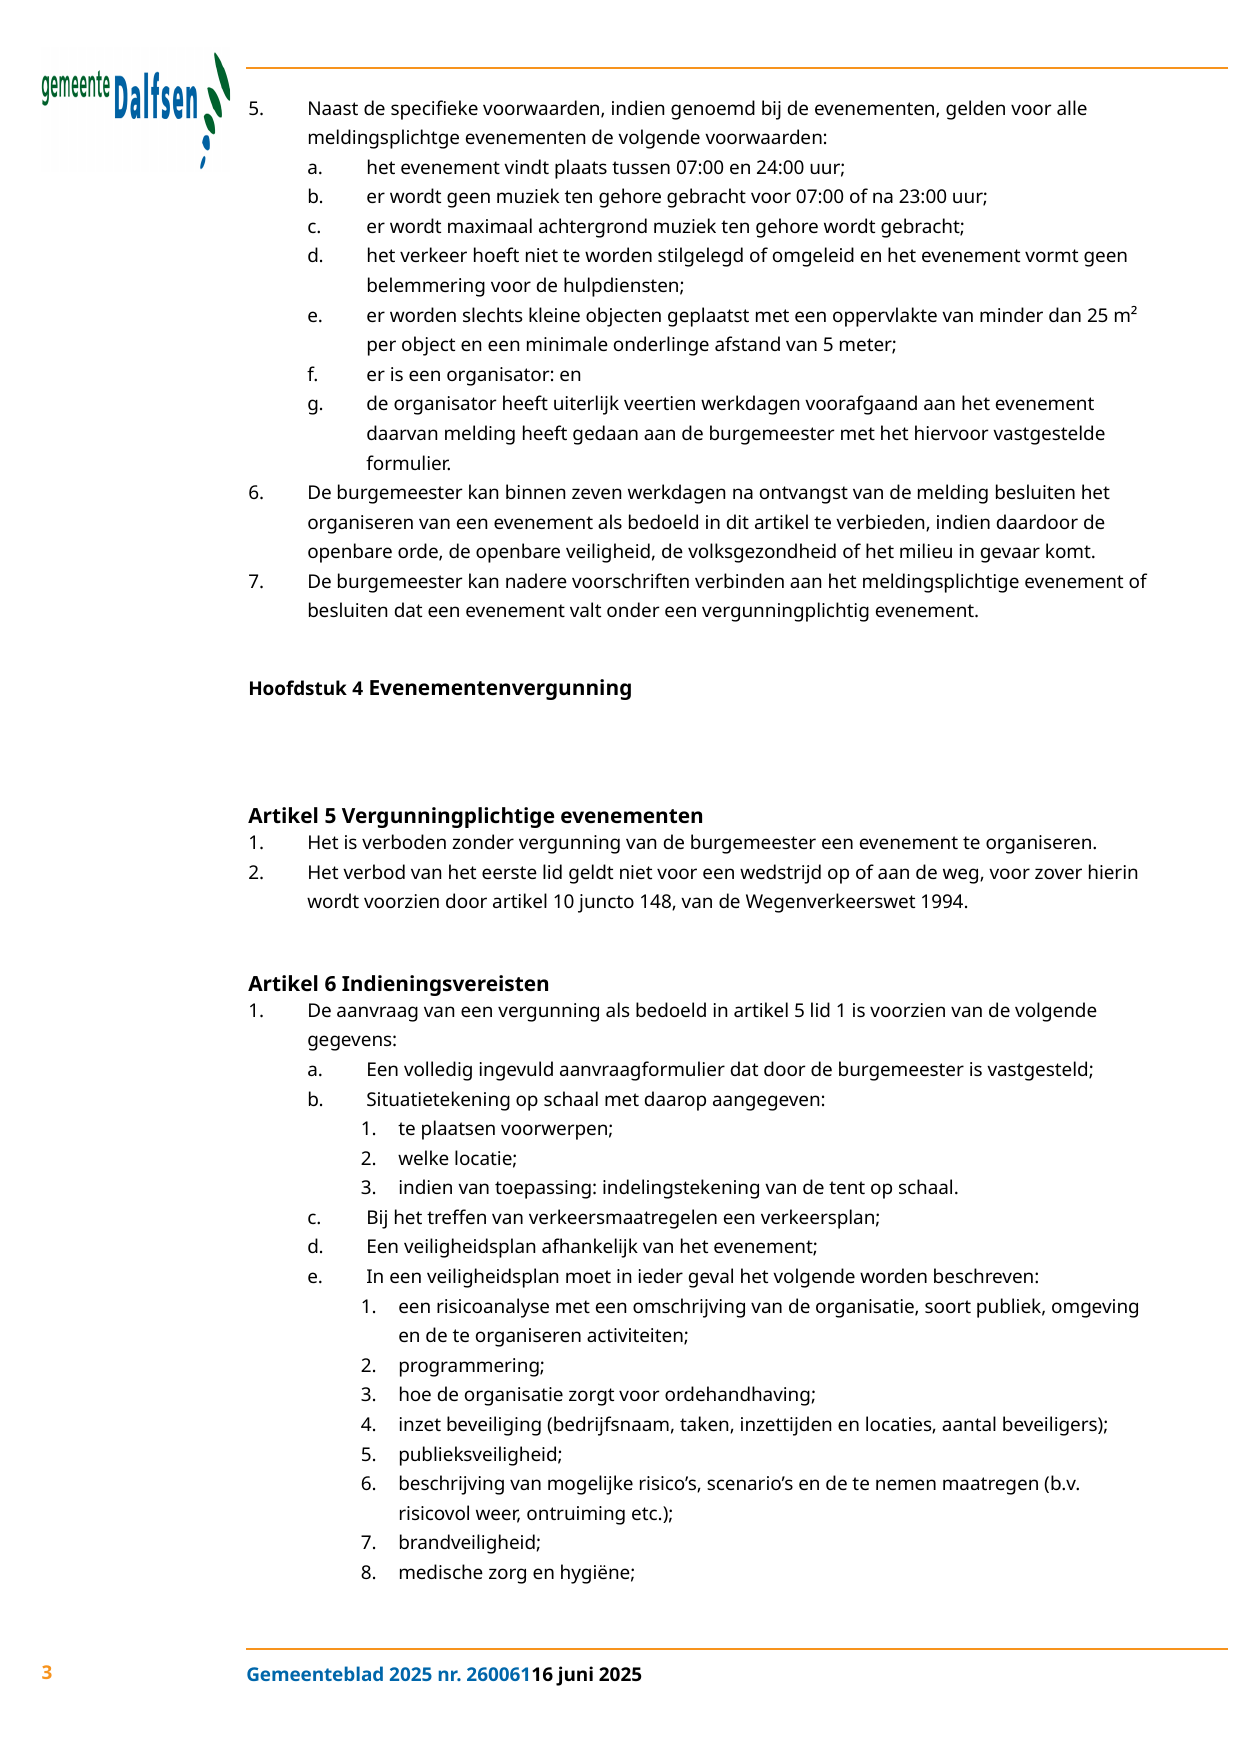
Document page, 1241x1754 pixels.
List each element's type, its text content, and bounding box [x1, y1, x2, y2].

list Naast de specifieke voorwaarden, indien genoemd bij de evenementen, gelden voor alle meldingsplichtge evenementen de volgende voorwaarden: [248, 95, 1152, 150]
list De aanvraag van een vergunning als bedoeld in artikel 5 lid 1 is voorzien van de volgende gegevens: [248, 997, 1152, 1052]
list welke locatie; [361, 1145, 1152, 1171]
list er worden slechts kleine objecten geplaatst met een oppervlakte van minder dan 25 m² per object en een minimale onderlinge afstand van 5 meter; [307, 302, 1152, 357]
list brandveiligheid; [361, 1529, 1152, 1555]
list het evenement vindt plaats tussen 07:00 en 24:00 uur; [307, 154, 1152, 180]
list medische zorg en hygiëne; [361, 1559, 1152, 1585]
text Hoofdstuk 4 Evenementenvergunning [248, 673, 1152, 701]
list er is een organisator: en [307, 361, 1152, 387]
list er wordt maximaal achtergrond muziek ten gehore wordt gebracht; [307, 213, 1152, 239]
list indien van toepassing: indelingstekening van de tent op schaal. [361, 1174, 1152, 1200]
list In een veiligheidsplan moet in ieder geval het volgende worden beschreven: [307, 1263, 1152, 1289]
list inzet beveiliging (bedrijfsnaam, taken, inzettijden en locaties, aantal beveiligers); [361, 1411, 1152, 1437]
list hoe de organisatie zorgt voor ordehandhaving; [361, 1382, 1152, 1407]
list Een veiligheidsplan afhankelijk van het evenement; [307, 1234, 1152, 1259]
list te plaatsen voorwerpen; [361, 1115, 1152, 1141]
list het verkeer hoeft niet te worden stilgelegd of omgeleid en het evenement vormt geen belemmering voor de hulpdiensten; [307, 243, 1152, 298]
list beschrijving van mogelijke risico’s, scenario’s en de te nemen maatregen (b.v. risicovol weer, ontruiming etc.); [361, 1470, 1152, 1526]
list de organisator heeft uiterlijk veertien werkdagen voorafgaand aan het evenement daarvan melding heeft gedaan aan de burgemeester met het hiervoor vastgestelde formulier. [307, 391, 1152, 476]
list Situatietekening op schaal met daarop aangegeven: [307, 1086, 1152, 1112]
list Bij het treffen van verkeersmaatregelen een verkeersplan; [307, 1204, 1152, 1230]
picture [41, 47, 231, 172]
list een risicoanalyse met een omschrijving van de organisatie, soort publiek, omgeving en de te organiseren activiteiten; [361, 1293, 1152, 1348]
list De burgemeester kan nadere voorschriften verbinden aan het meldingsplichtige evenement of besluiten dat een evenement valt onder een vergunningplichtig evenement. [248, 568, 1152, 623]
text Artikel 6 Indieningsvereisten [248, 969, 1152, 997]
list Het verbod van het eerste lid geldt niet voor een wedstrijd op of aan de weg, voor zover hierin wordt voorzien door artikel 10 juncto 148, van de Wegenverkeerswet 1994. [248, 859, 1152, 914]
list publieksveiligheid; [361, 1441, 1152, 1467]
list Het is verboden zonder vergunning van de burgemeester een evenement te organiseren. [248, 829, 1152, 855]
list er wordt geen muziek ten gehore gebracht voor 07:00 of na 23:00 uur; [307, 183, 1152, 209]
list De burgemeester kan binnen zeven werkdagen na ontvangst van de melding besluiten het organiseren van een evenement als bedoeld in dit artikel te verbieden, indien daardoor de openbare orde, de openbare veiligheid, de volksgezondheid of het milieu in gevaar komt. [248, 479, 1152, 564]
list programmering; [361, 1352, 1152, 1378]
text Artikel 5 Vergunningplichtige evenementen [248, 801, 1152, 829]
list Een volledig ingevuld aanvraagformulier dat door de burgemeester is vastgesteld; [307, 1056, 1152, 1082]
